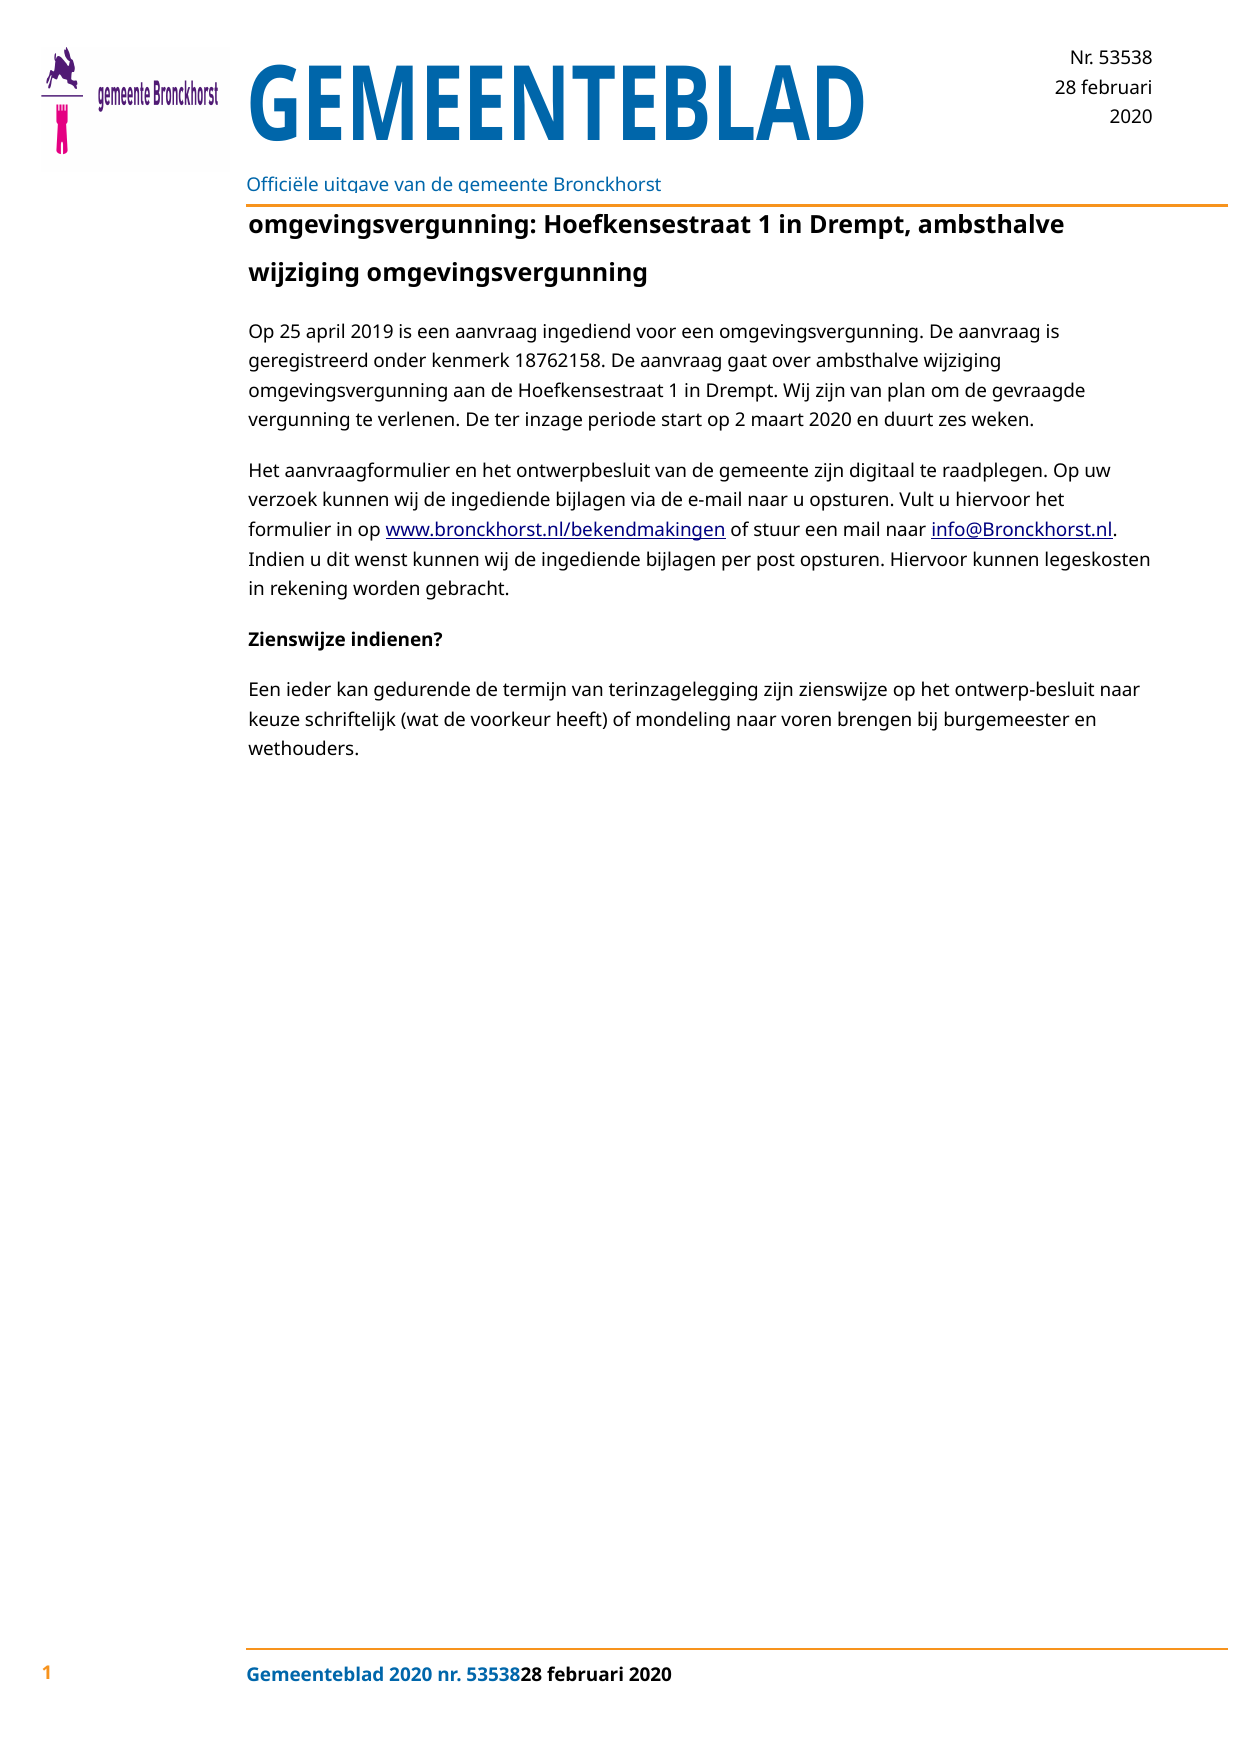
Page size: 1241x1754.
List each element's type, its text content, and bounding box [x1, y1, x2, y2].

text Het aanvraagformulier en het ontwerpbesluit van de gemeente zijn digitaal te raadplegen. Op uw verzoek kunnen wij de ingediende bijlagen via de e-mail naar u opsturen. Vult u hiervoor het formulier in op www.bronckhorst.nl/bekendmakingen of stuur een mail naar info@Bronckhorst.nl. Indien u dit wenst kunnen wij de ingediende bijlagen per post opsturen. Hiervoor kunnen legeskosten in rekening worden gebracht. [248, 457, 1152, 601]
text omgevingsvergunning: Hoefkensestraat 1 in Drempt, ambsthalve wijziging omgevingsvergunning [248, 207, 1152, 288]
text Zienswijze indienen? [248, 626, 1152, 652]
text Een ieder kan gedurende de termijn van terinzagelegging zijn zienswijze op het ontwerp-besluit naar keuze schriftelijk (wat de voorkeur heeft) of mondeling naar voren brengen bij burgemeester en wethouders. [248, 676, 1152, 761]
picture [41, 47, 231, 172]
text Op 25 april 2019 is een aanvraag ingediend voor een omgevingsvergunning. De aanvraag is geregistreerd onder kenmerk 18762158. De aanvraag gaat over ambsthalve wijziging omgevingsvergunning aan de Hoefkensestraat 1 in Drempt. Wij zijn van plan om de gevraagde vergunning te verlenen. De ter inzage periode start op 2 maart 2020 en duurt zes weken. [248, 318, 1152, 432]
